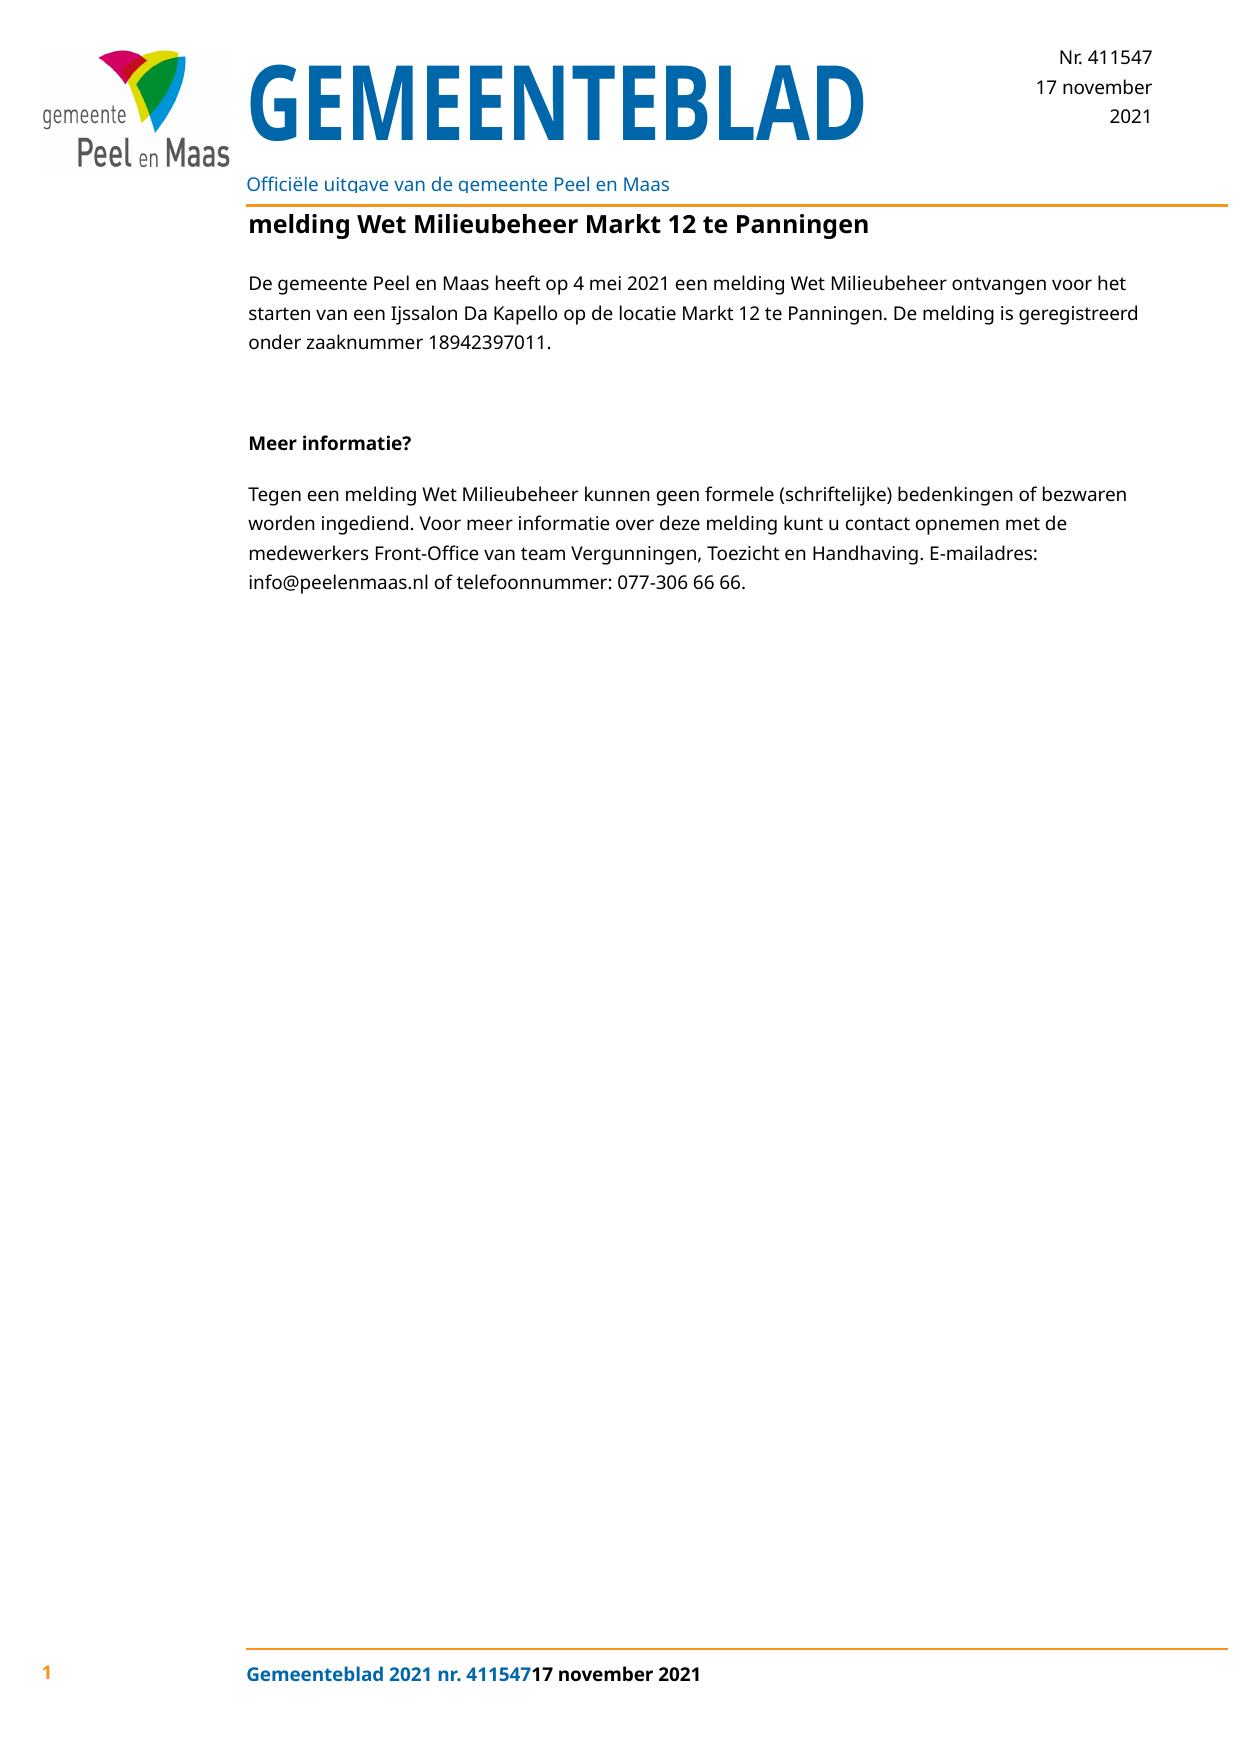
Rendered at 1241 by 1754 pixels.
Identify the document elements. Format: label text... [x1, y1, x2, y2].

text Meer informatie? [248, 430, 1152, 456]
text melding Wet Milieubeheer Markt 12 te Panningen [248, 207, 1152, 241]
text De gemeente Peel en Maas heeft op 4 mei 2021 een melding Wet Milieubeheer ontvangen voor het starten van een Ijssalon Da Kapello op de locatie Markt 12 te Panningen. De melding is geregistreerd onder zaaknummer 18942397011. [248, 270, 1152, 355]
text Tegen een melding Wet Milieubeheer kunnen geen formele (schriftelijke) bedenkingen of bezwaren worden ingediend. Voor meer informatie over deze melding kunt u contact opnemen met de medewerkers Front-Office van team Vergunningen, Toezicht en Handhaving. E-mailadres: info@peelenmaas.nl of telefoonnummer: 077-306 66 66. [248, 481, 1152, 595]
picture [41, 47, 231, 172]
